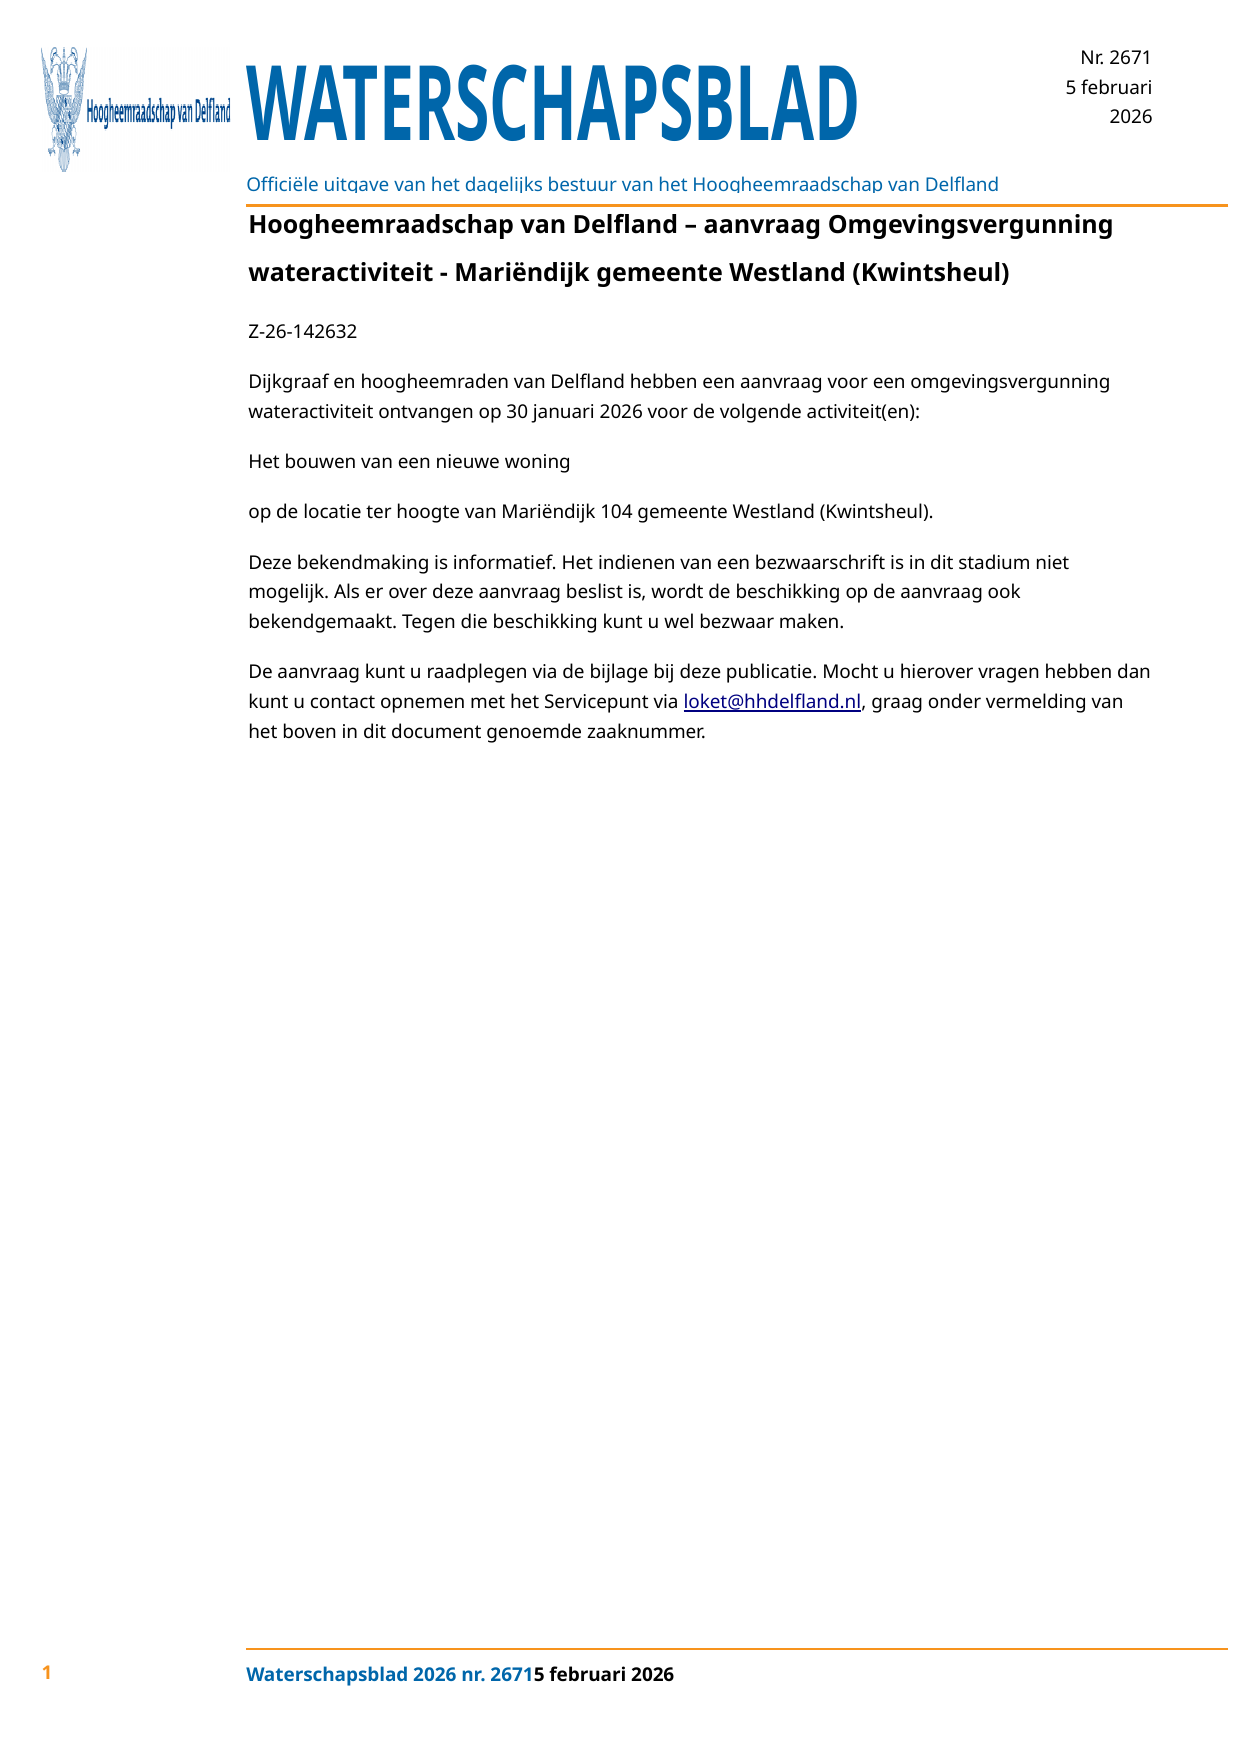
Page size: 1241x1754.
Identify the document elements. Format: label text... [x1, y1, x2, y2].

text Z-26-142632 [248, 318, 1152, 344]
text Deze bekendmaking is informatief. Het indienen van een bezwaarschrift is in dit stadium niet mogelijk. Als er over deze aanvraag beslist is, wordt de beschikking op de aanvraag ook bekendgemaakt. Tegen die beschikking kunt u wel bezwaar maken. [248, 549, 1152, 634]
text Dijkgraaf en hoogheemraden van Delfland hebben een aanvraag voor een omgevingsvergunning wateractiviteit ontvangen op 30 januari 2026 voor de volgende activiteit(en): [248, 368, 1152, 424]
picture [41, 47, 231, 172]
text op de locatie ter hoogte van Mariëndijk 104 gemeente Westland (Kwintsheul). [248, 499, 1152, 524]
text Het bouwen van een nieuwe woning [248, 448, 1152, 474]
text De aanvraag kunt u raadplegen via de bijlage bij deze publicatie. Mocht u hierover vragen hebben dan kunt u contact opnemen met het Servicepunt via loket@hhdelfland.nl, graag onder vermelding van het boven in dit document genoemde zaaknummer. [248, 659, 1152, 744]
text Hoogheemraadschap van Delfland – aanvraag Omgevingsvergunning wateractiviteit - Mariëndijk gemeente Westland (Kwintsheul) [248, 207, 1152, 288]
